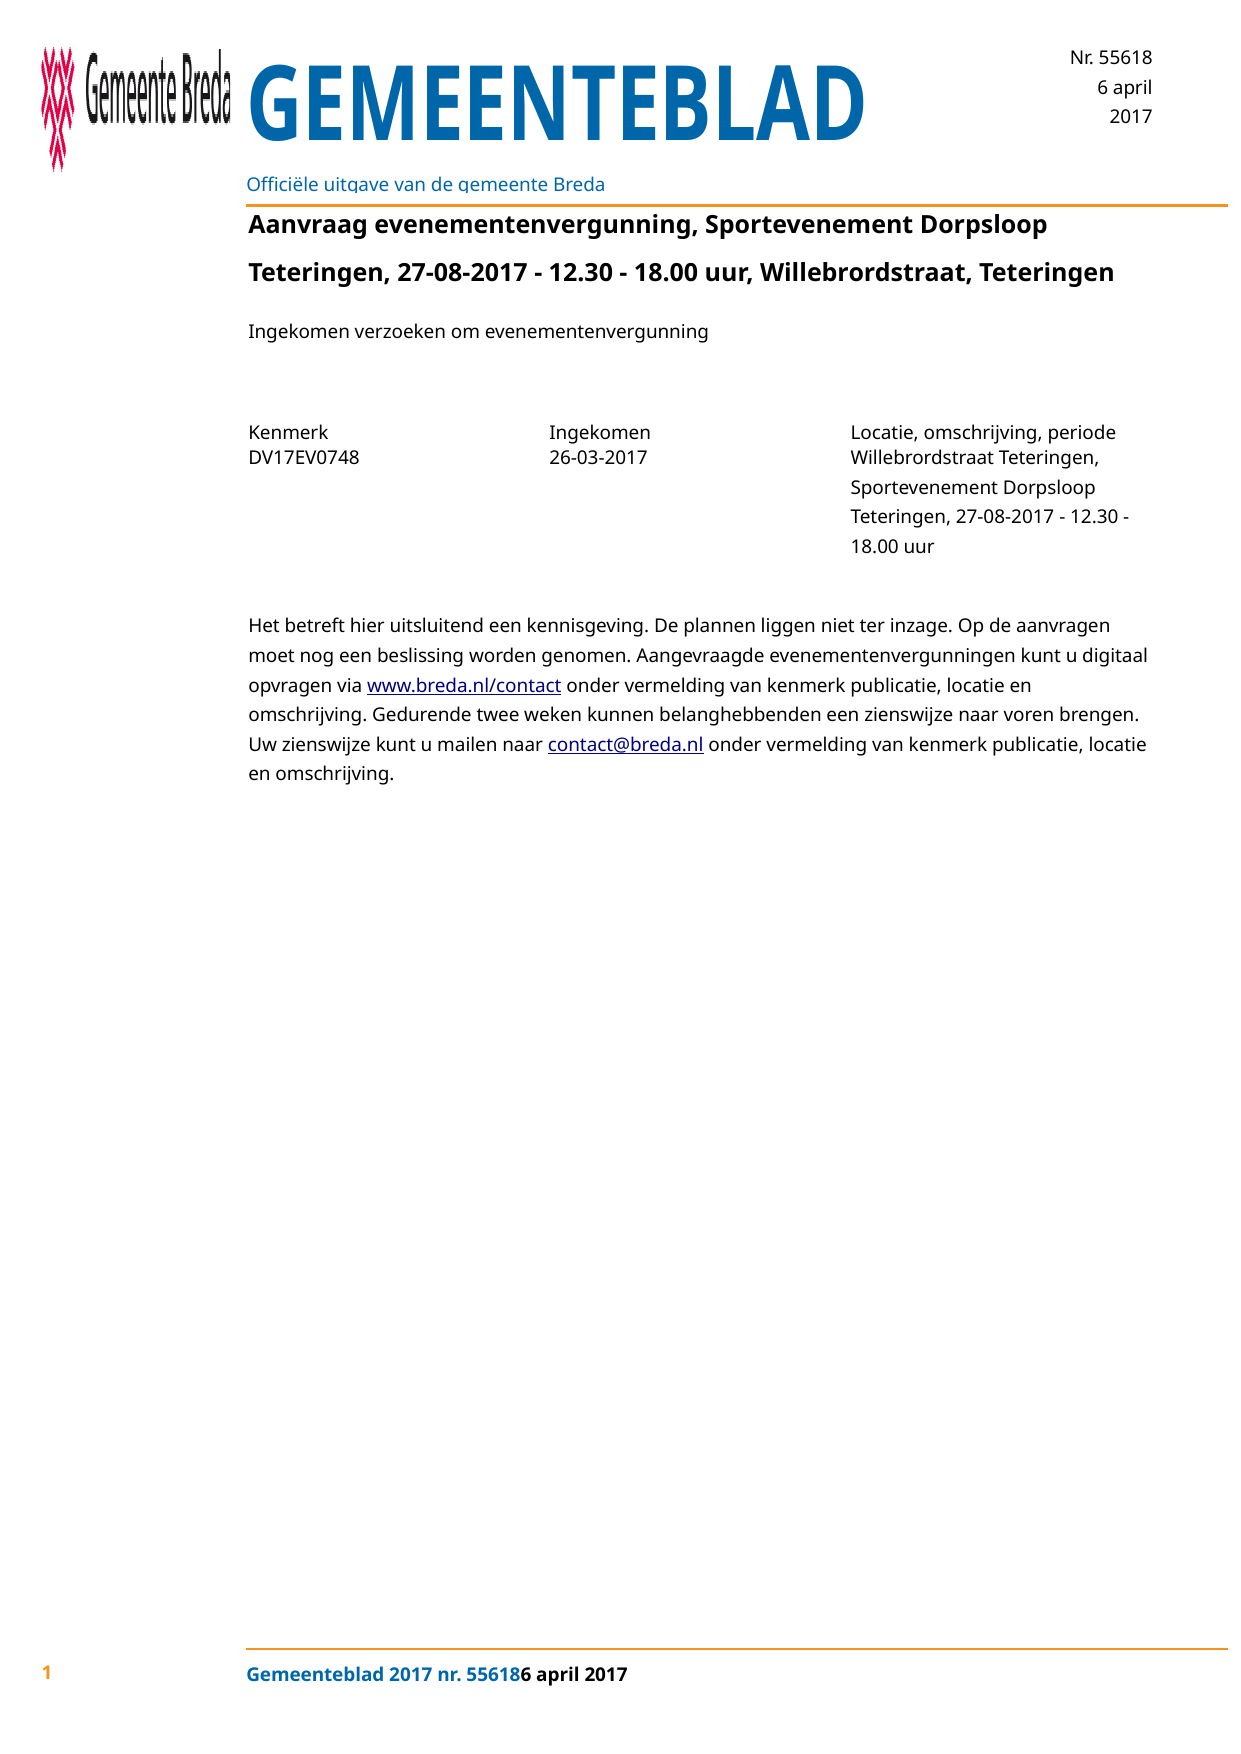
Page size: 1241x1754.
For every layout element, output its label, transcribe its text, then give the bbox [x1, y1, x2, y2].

text Het betreft hier uitsluitend een kennisgeving. De plannen liggen niet ter inzage. Op de aanvragen moet nog een beslissing worden genomen. Aangevraagde evenementenvergunningen kunt u digitaal opvragen via www.breda.nl/contact onder vermelding van kenmerk publicatie, locatie en omschrijving. Gedurende twee weken kunnen belanghebbenden een zienswijze naar voren brengen. Uw zienswijze kunt u mailen naar contact@breda.nl onder vermelding van kenmerk publicatie, locatie en omschrijving. [248, 613, 1152, 786]
table_cell Willebrordstraat Teteringen, Sportevenement Dorpsloop Teteringen, 27-08-2017 - 12.30 - 18.00 uur [850, 445, 1152, 559]
text Ingekomen verzoeken om evenementenvergunning [248, 318, 1152, 344]
table_header Locatie, omschrijving, periode [850, 419, 1152, 444]
table_header Ingekomen [549, 419, 850, 444]
table_cell DV17EV0748 [248, 445, 549, 559]
picture [41, 47, 231, 172]
table_cell 26-03-2017 [549, 445, 850, 559]
table_header Kenmerk [248, 419, 549, 444]
text Aanvraag evenementenvergunning, Sportevenement Dorpsloop Teteringen, 27-08-2017 - 12.30 - 18.00 uur, Willebrordstraat, Teteringen [248, 207, 1152, 288]
